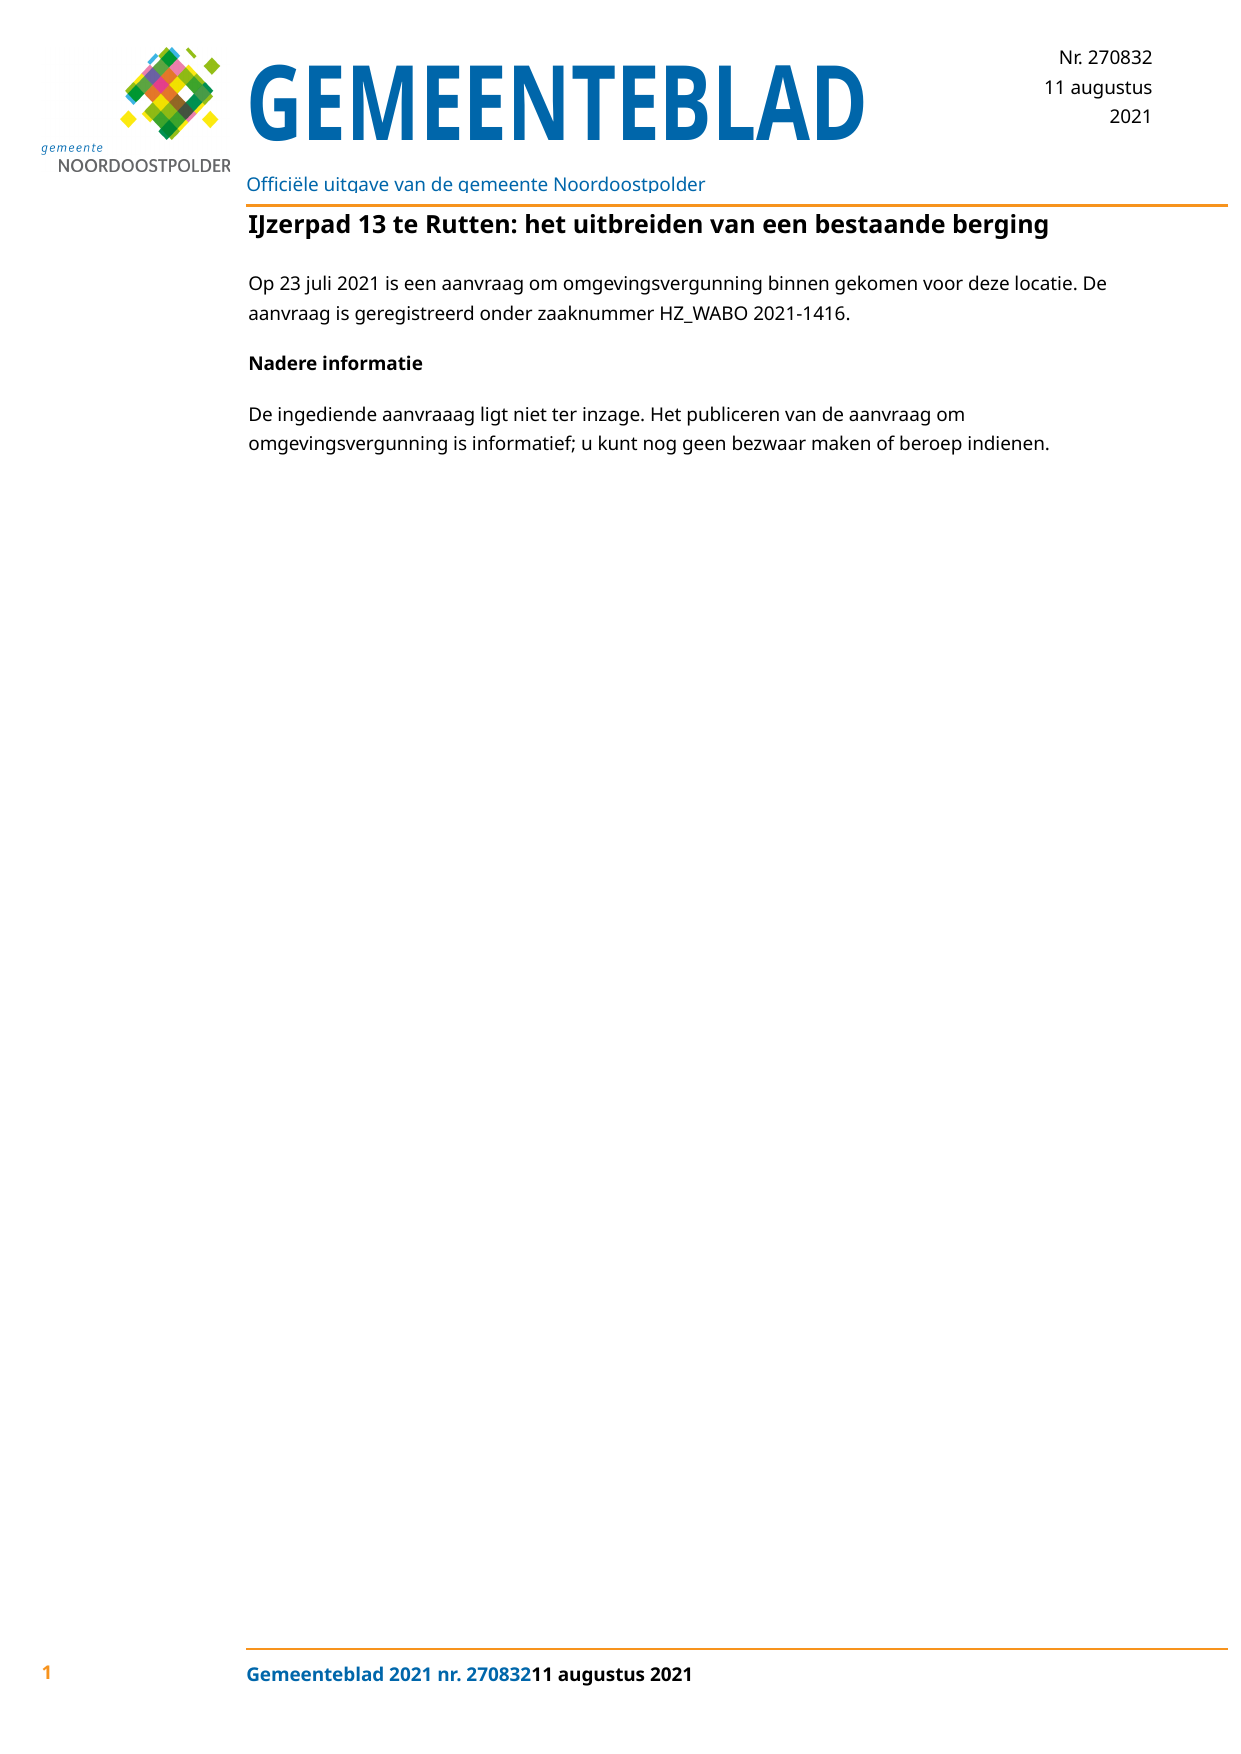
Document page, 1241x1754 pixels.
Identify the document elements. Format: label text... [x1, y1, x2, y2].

text IJzerpad 13 te Rutten: het uitbreiden van een bestaande berging [248, 207, 1152, 241]
picture [41, 47, 231, 172]
text Op 23 juli 2021 is een aanvraag om omgevingsvergunning binnen gekomen voor deze locatie. De aanvraag is geregistreerd onder zaaknummer HZ_WABO 2021-1416. [248, 270, 1152, 326]
text Nadere informatie [248, 350, 1152, 376]
text De ingediende aanvraaag ligt niet ter inzage. Het publiceren van de aanvraag om omgevingsvergunning is informatief; u kunt nog geen bezwaar maken of beroep indienen. [248, 401, 1152, 456]
